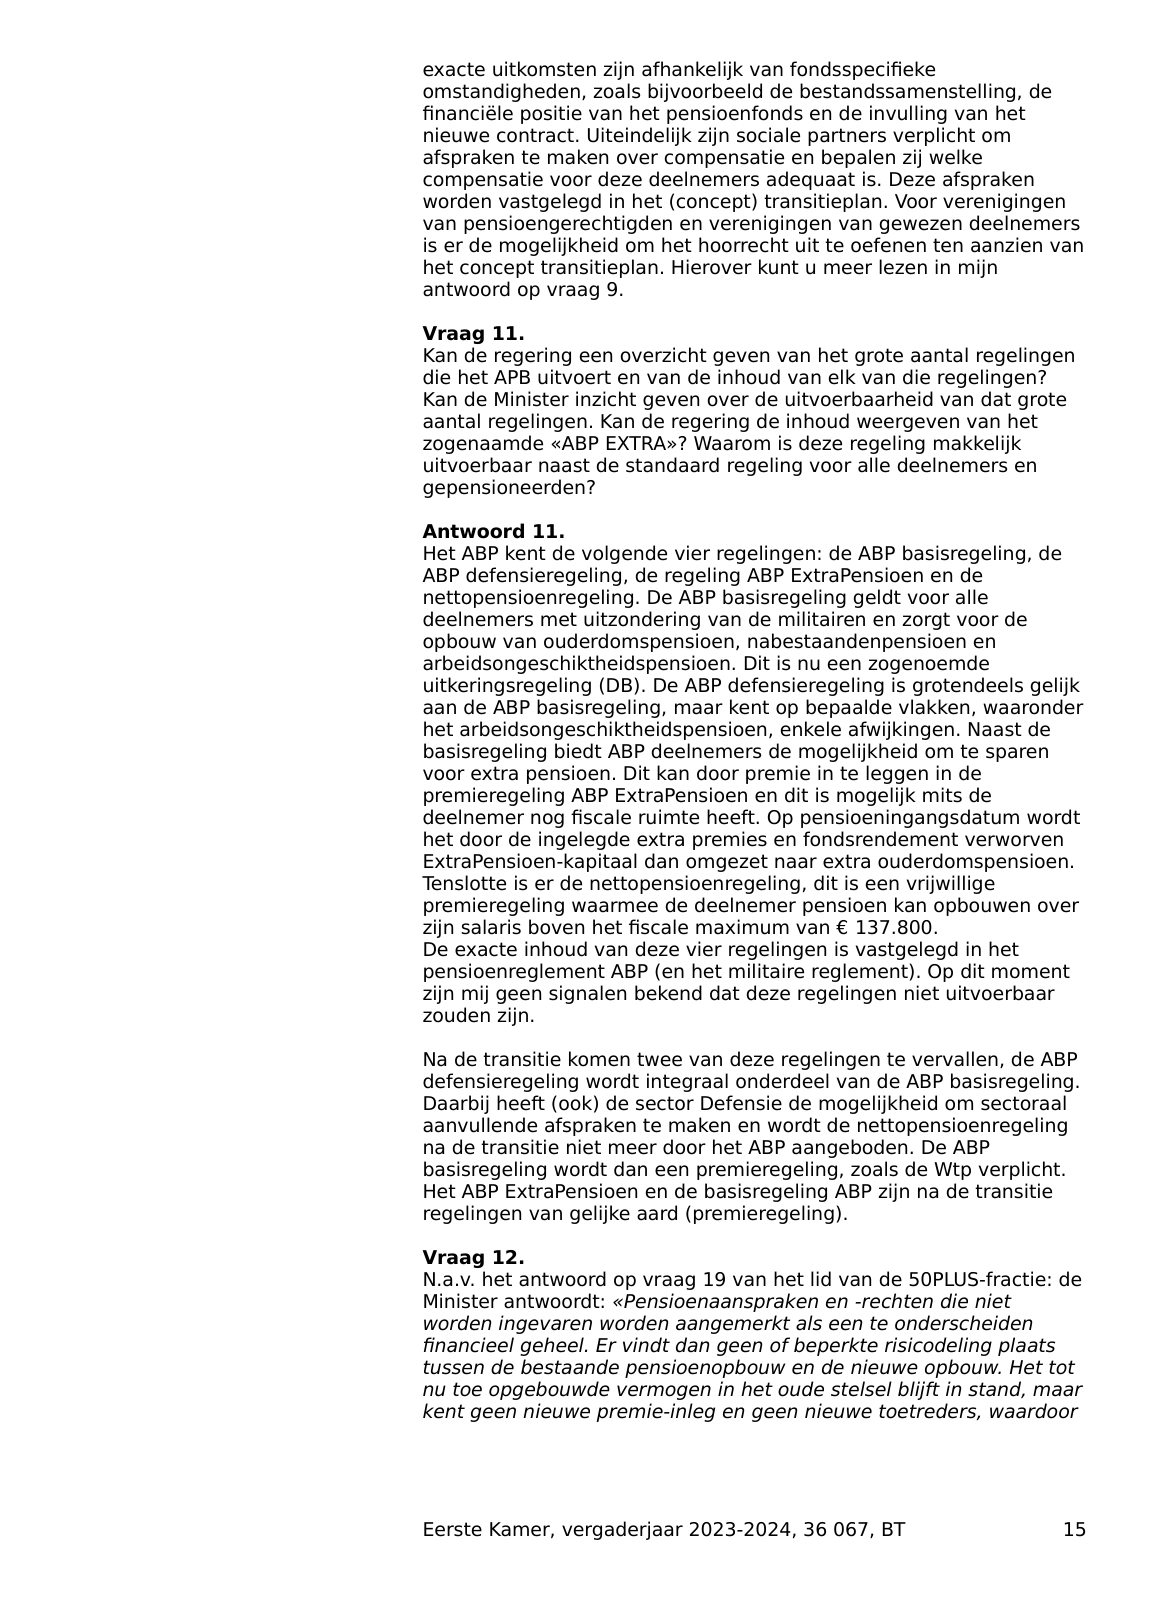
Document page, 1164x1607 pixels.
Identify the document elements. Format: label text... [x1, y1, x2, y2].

text Na de transitie komen twee van deze regelingen te vervallen, de ABP defensieregeling wordt integraal onderdeel van de ABP basisregeling. Daarbij heeft (ook) de sector Defensie de mogelijkheid om sectoraal aanvullende afspraken te maken en wordt de nettopensioenregeling na de transitie niet meer door het ABP aangeboden. De ABP basisregeling wordt dan een premieregeling, zoals de Wtp verplicht. Het ABP ExtraPensioen en de basisregeling ABP zijn na de transitie regelingen van gelijke aard (premieregeling). [422, 1049, 1087, 1224]
text Vraag 12. [422, 1247, 1087, 1269]
text Kan de regering een overzicht geven van het grote aantal regelingen die het APB uitvoert en van de inhoud van elk van die regelingen? Kan de Minister inzicht geven over de uitvoerbaarheid van dat grote aantal regelingen. Kan de regering de inhoud weergeven van het zogenaamde «ABP EXTRA»? Waarom is deze regeling makkelijk uitvoerbaar naast de standaard regeling voor alle deelnemers en gepensioneerden? [422, 345, 1087, 499]
text Het ABP kent de volgende vier regelingen: de ABP basisregeling, de ABP defensieregeling, de regeling ABP ExtraPensioen en de nettopensioenregeling. De ABP basisregeling geldt voor alle deelnemers met uitzondering van de militairen en zorgt voor de opbouw van ouderdomspensioen, nabestaandenpensioen en arbeidsongeschiktheidspensioen. Dit is nu een zogenoemde uitkeringsregeling (DB). De ABP defensieregeling is grotendeels gelijk aan de ABP basisregeling, maar kent op bepaalde vlakken, waaronder het arbeidsongeschiktheidspensioen, enkele afwijkingen. Naast de basisregeling biedt ABP deelnemers de mogelijkheid om te sparen voor extra pensioen. Dit kan door premie in te leggen in de premieregeling ABP ExtraPensioen en dit is mogelijk mits de deelnemer nog fiscale ruimte heeft. Op pensioeningangsdatum wordt het door de ingelegde extra premies en fondsrendement verworven ExtraPensioen-kapitaal dan omgezet naar extra ouderdomspensioen. Tenslotte is er de nettopensioenregeling, dit is een vrijwillige premieregeling waarmee de deelnemer pensioen kan opbouwen over zijn salaris boven het fiscale maximum van € 137.800. [422, 543, 1087, 939]
text Antwoord 11. [422, 521, 1087, 543]
text N.a.v. het antwoord op vraag 19 van het lid van de 50PLUS-fractie: de Minister antwoordt: «Pensioenaanspraken en -rechten die niet worden ingevaren worden aangemerkt als een te onderscheiden financieel geheel. Er vindt dan geen of beperkte risicodeling plaats tussen de bestaande pensioenopbouw en de nieuwe opbouw. Het tot nu toe opgebouwde vermogen in het oude stelsel blijft in stand, maar kent geen nieuwe premie-inleg en geen nieuwe toetreders, waardoor [422, 1269, 1087, 1423]
text Vraag 11. [422, 323, 1087, 345]
text exacte uitkomsten zijn afhankelijk van fondsspecifieke omstandigheden, zoals bijvoorbeeld de bestandssamenstelling, de financiële positie van het pensioenfonds en de invulling van het nieuwe contract. Uiteindelijk zijn sociale partners verplicht om afspraken te maken over compensatie en bepalen zij welke compensatie voor deze deelnemers adequaat is. Deze afspraken worden vastgelegd in het (concept) transitieplan. Voor verenigingen van pensioengerechtigden en verenigingen van gewezen deelnemers is er de mogelijkheid om het hoorrecht uit te oefenen ten aanzien van het concept transitieplan. Hierover kunt u meer lezen in mijn antwoord op vraag 9. [422, 59, 1087, 301]
text De exacte inhoud van deze vier regelingen is vastgelegd in het pensioenreglement ABP (en het militaire reglement). Op dit moment zijn mij geen signalen bekend dat deze regelingen niet uitvoerbaar zouden zijn. [422, 939, 1087, 1027]
